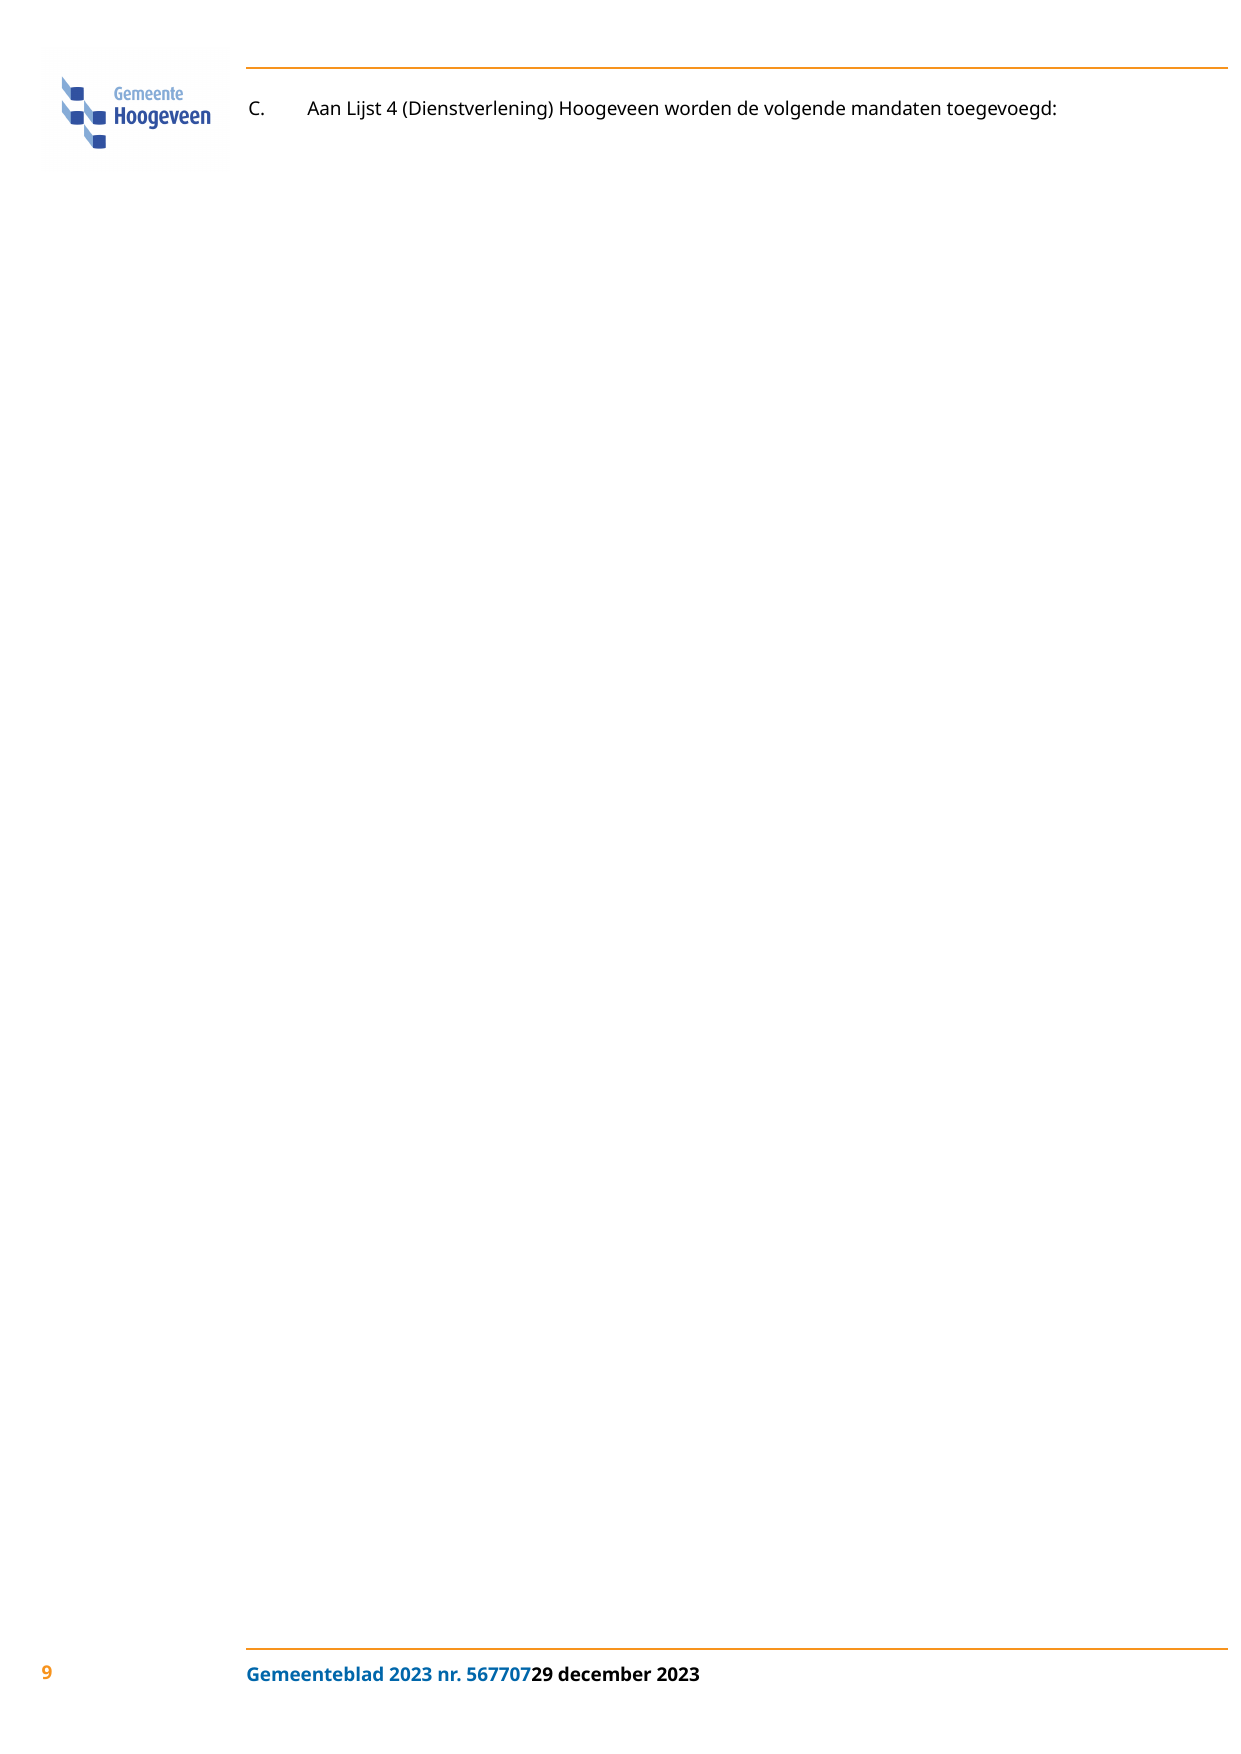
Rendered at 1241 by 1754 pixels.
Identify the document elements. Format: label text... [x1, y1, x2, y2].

picture [41, 47, 231, 172]
list Aan Lijst 4 (Dienstverlening) Hoogeveen worden de volgende mandaten toegevoegd: [248, 95, 1152, 121]
